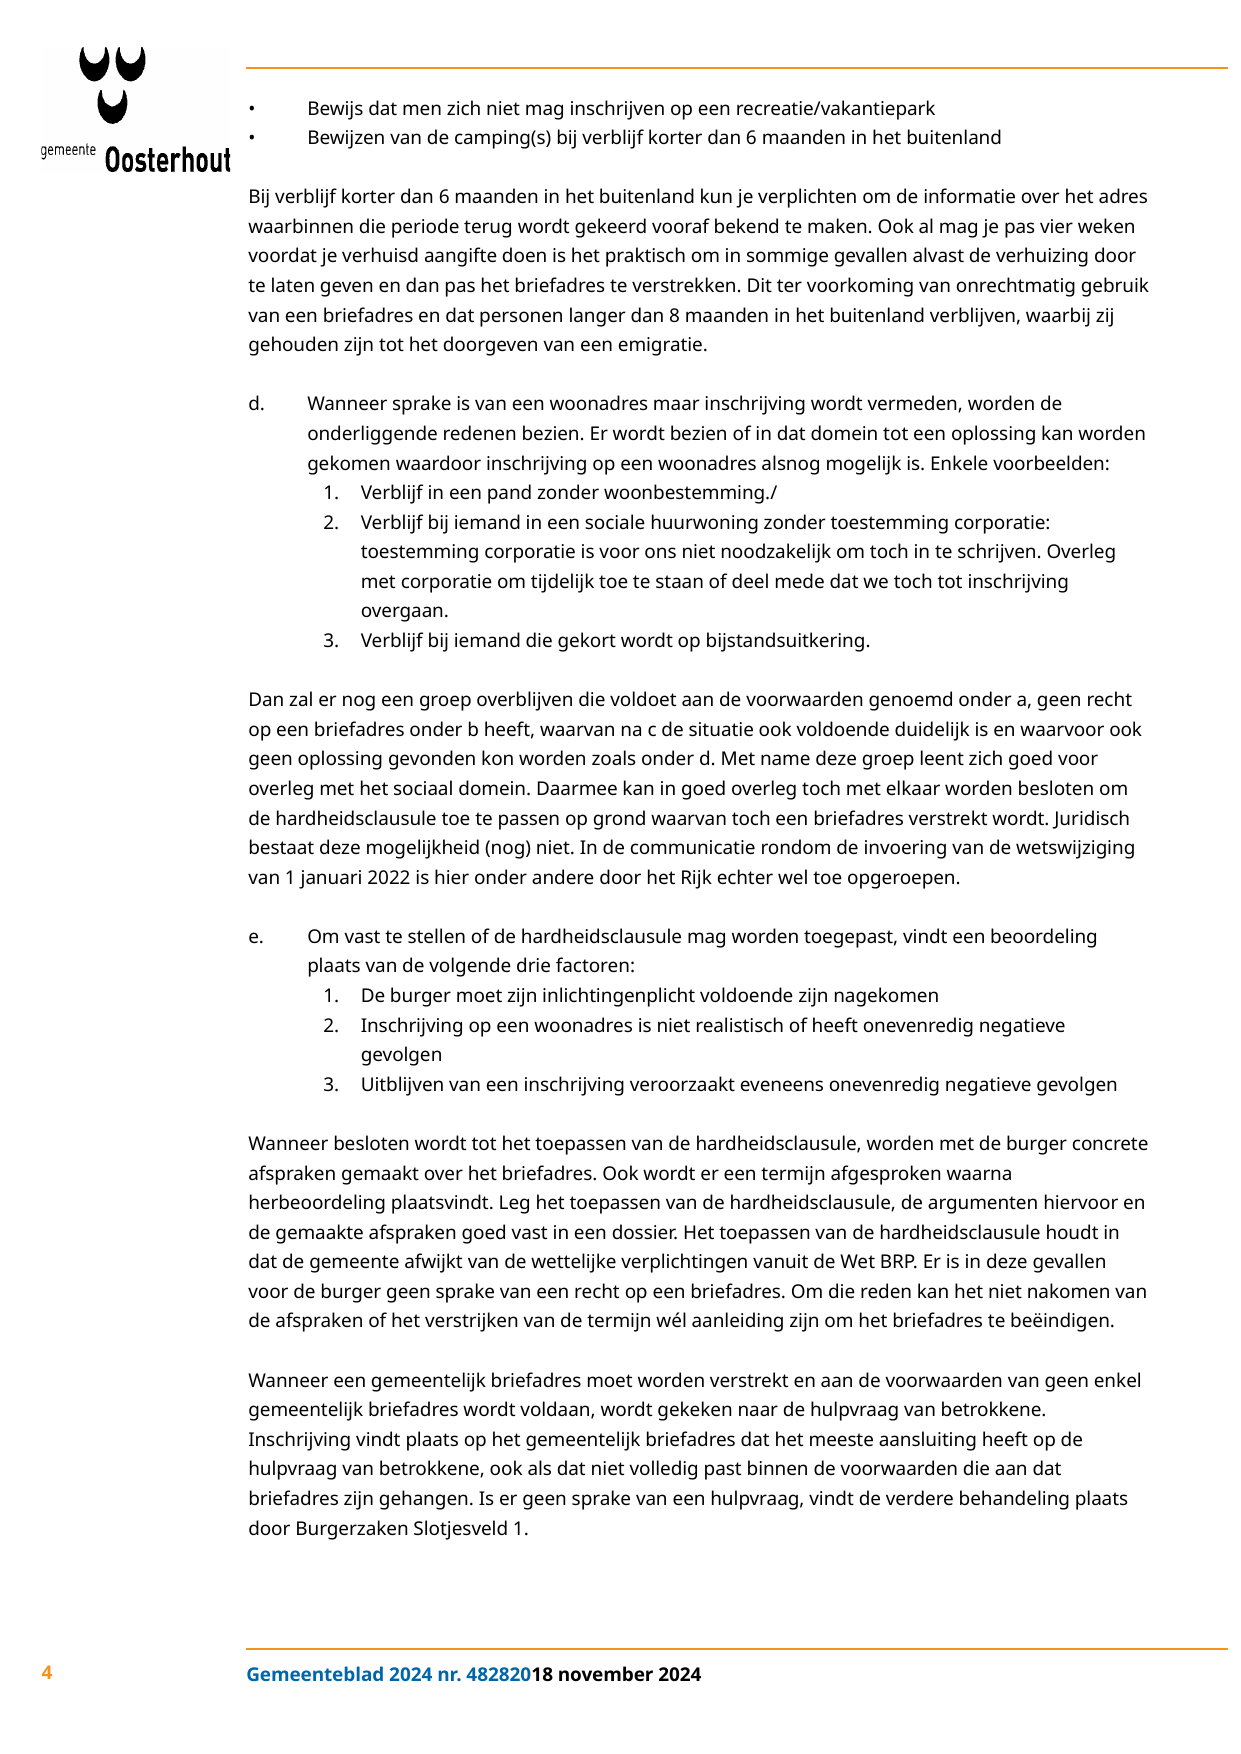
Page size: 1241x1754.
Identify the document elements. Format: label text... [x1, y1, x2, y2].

list Inschrijving op een woonadres is niet realistisch of heeft onevenredig negatieve gevolgen [323, 1012, 1152, 1067]
list Om vast te stellen of de hardheidsclausule mag worden toegepast, vindt een beoordeling plaats van de volgende drie factoren: [248, 923, 1152, 978]
list Bewijs dat men zich niet mag inschrijven op een recreatie/vakantiepark [248, 95, 1152, 121]
text Wanneer een gemeentelijk briefadres moet worden verstrekt en aan de voorwaarden van geen enkel gemeentelijk briefadres wordt voldaan, wordt gekeken naar de hulpvraag van betrokkene. Inschrijving vindt plaats op het gemeentelijk briefadres dat het meeste aansluiting heeft op de hulpvraag van betrokkene, ook als dat niet volledig past binnen de voorwaarden die aan dat briefadres zijn gehangen. Is er geen sprake van een hulpvraag, vindt de verdere behandeling plaats door Burgerzaken Slotjesveld 1. [248, 1367, 1152, 1541]
list Verblijf in een pand zonder woonbestemming./ [323, 479, 1152, 505]
list De burger moet zijn inlichtingenplicht voldoende zijn nagekomen [323, 982, 1152, 1008]
list Verblijf bij iemand in een sociale huurwoning zonder toestemming corporatie: toestemming corporatie is voor ons niet noodzakelijk om toch in te schrijven. Overleg met corporatie om tijdelijk toe te staan of deel mede dat we toch tot inschrijving overgaan. [323, 509, 1152, 623]
picture [41, 47, 231, 172]
text Dan zal er nog een groep overblijven die voldoet aan de voorwaarden genoemd onder a, geen recht op een briefadres onder b heeft, waarvan na c de situatie ook voldoende duidelijk is en waarvoor ook geen oplossing gevonden kon worden zoals onder d. Met name deze groep leent zich goed voor overleg met het sociaal domein. Daarmee kan in goed overleg toch met elkaar worden besloten om de hardheidsclausule toe te passen op grond waarvan toch een briefadres verstrekt wordt. Juridisch bestaat deze mogelijkheid (nog) niet. In de communicatie rondom de invoering van de wetswijziging van 1 januari 2022 is hier onder andere door het Rijk echter wel toe opgeroepen. [248, 686, 1152, 890]
list Uitblijven van een inschrijving veroorzaakt eveneens onevenredig negatieve gevolgen [323, 1071, 1152, 1097]
text Wanneer besloten wordt tot het toepassen van de hardheidsclausule, worden met de burger concrete afspraken gemaakt over het briefadres. Ook wordt er een termijn afgesproken waarna herbeoordeling plaatsvindt. Leg het toepassen van de hardheidsclausule, de argumenten hiervoor en de gemaakte afspraken goed vast in een dossier. Het toepassen van de hardheidsclausule houdt in dat de gemeente afwijkt van de wettelijke verplichtingen vanuit de Wet BRP. Er is in deze gevallen voor de burger geen sprake van een recht op een briefadres. Om die reden kan het niet nakomen van de afspraken of het verstrijken van de termijn wél aanleiding zijn om het briefadres te beëindigen. [248, 1130, 1152, 1333]
list Bewijzen van de camping(s) bij verblijf korter dan 6 maanden in het buitenland [248, 124, 1152, 150]
text Bij verblijf korter dan 6 maanden in het buitenland kun je verplichten om de informatie over het adres waarbinnen die periode terug wordt gekeerd vooraf bekend te maken. Ook al mag je pas vier weken voordat je verhuisd aangifte doen is het praktisch om in sommige gevallen alvast de verhuizing door te laten geven en dan pas het briefadres te verstrekken. Dit ter voorkoming van onrechtmatig gebruik van een briefadres en dat personen langer dan 8 maanden in het buitenland verblijven, waarbij zij gehouden zijn tot het doorgeven van een emigratie. [248, 183, 1152, 357]
list Wanneer sprake is van een woonadres maar inschrijving wordt vermeden, worden de onderliggende redenen bezien. Er wordt bezien of in dat domein tot een oplossing kan worden gekomen waardoor inschrijving op een woonadres alsnog mogelijk is. Enkele voorbeelden: [248, 391, 1152, 476]
list Verblijf bij iemand die gekort wordt op bijstandsuitkering. [323, 627, 1152, 653]
